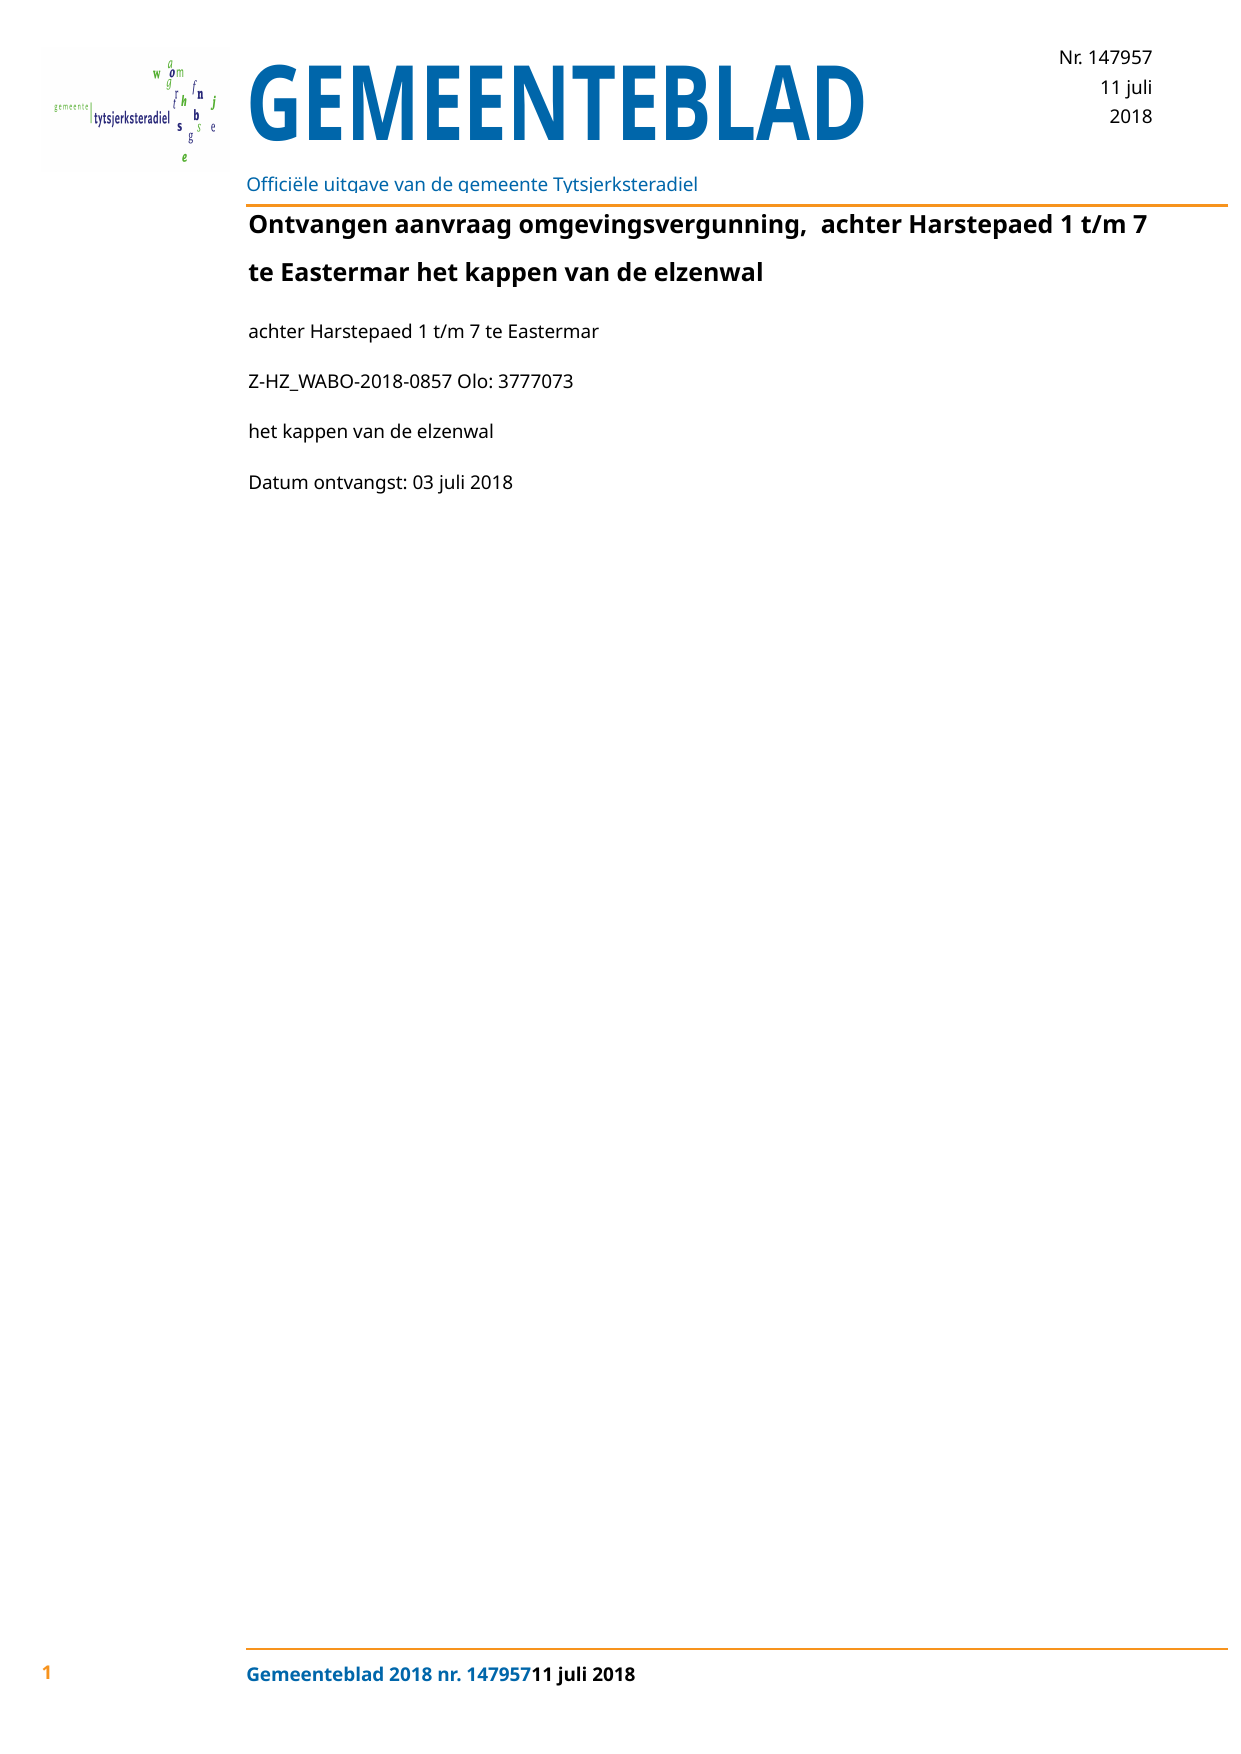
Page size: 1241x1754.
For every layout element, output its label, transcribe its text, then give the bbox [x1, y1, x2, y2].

text Datum ontvangst: 03 juli 2018 [248, 469, 1152, 495]
text achter Harstepaed 1 t/m 7 te Eastermar [248, 318, 1152, 344]
text Z-HZ_WABO-2018-0857 Olo: 3777073 [248, 368, 1152, 394]
picture [41, 47, 231, 172]
text Ontvangen aanvraag omgevingsvergunning, achter Harstepaed 1 t/m 7 te Eastermar het kappen van de elzenwal [248, 207, 1152, 288]
text het kappen van de elzenwal [248, 419, 1152, 444]
